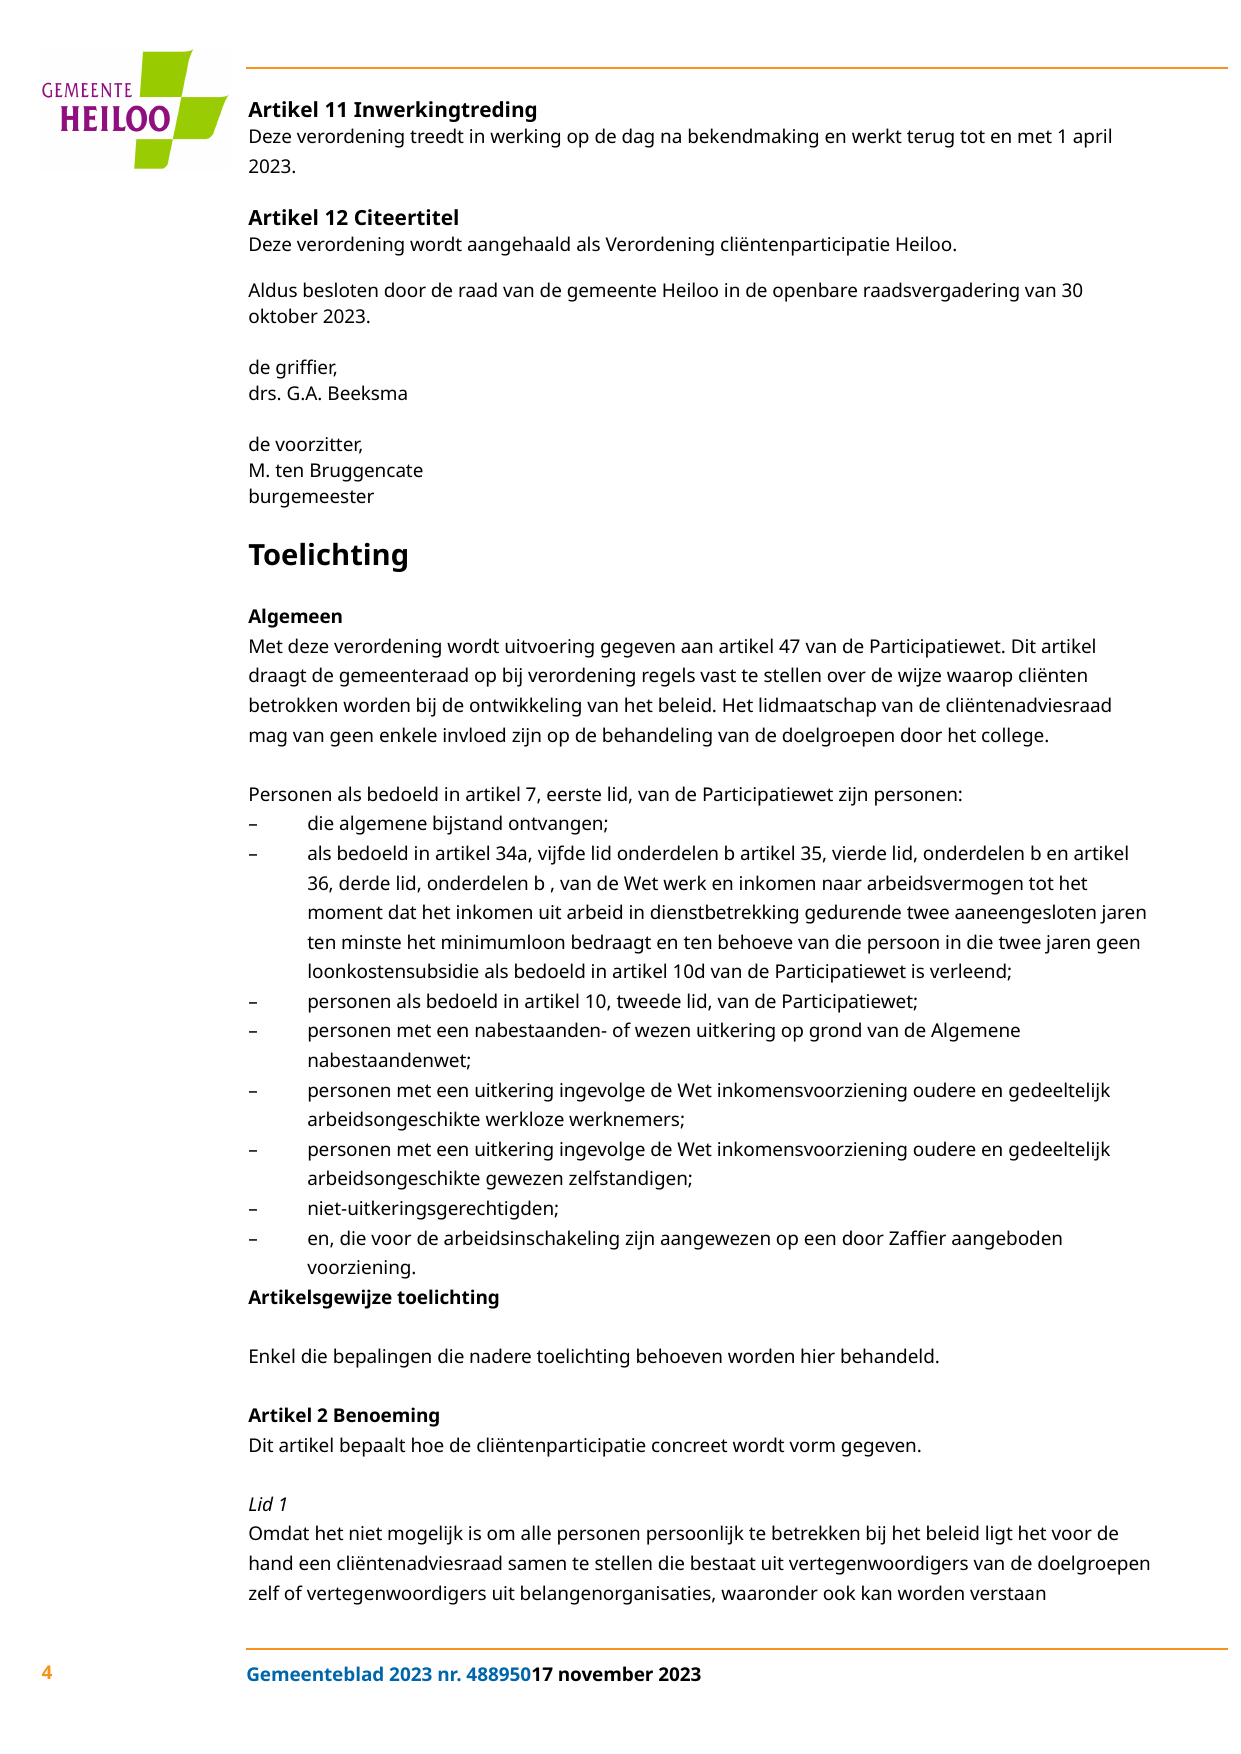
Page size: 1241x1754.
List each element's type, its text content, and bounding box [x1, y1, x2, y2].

text Deze verordening wordt aangehaald als Verordening cliëntenparticipatie Heiloo. [248, 232, 1152, 257]
text Artikel 2 Benoeming [248, 1402, 1152, 1428]
text burgemeester [248, 483, 1152, 509]
text Aldus besloten door de raad van de gemeente Heiloo in de openbare raadsvergadering van 30 oktober 2023. [248, 277, 1152, 329]
text Artikel 11 Inwerkingtreding [248, 95, 1152, 123]
text Artikelsgewijze toelichting [248, 1284, 1152, 1309]
list niet-uitkeringsgerechtigden; [248, 1195, 1152, 1221]
text Algemeen [248, 603, 1152, 629]
text Lid 1 [248, 1491, 1152, 1517]
list personen met een uitkering ingevolge de Wet inkomensvoorziening oudere en gedeeltelijk arbeidsongeschikte gewezen zelfstandigen; [248, 1136, 1152, 1191]
list personen met een uitkering ingevolge de Wet inkomensvoorziening oudere en gedeeltelijk arbeidsongeschikte werkloze werknemers; [248, 1077, 1152, 1132]
text Artikel 12 Citeertitel [248, 203, 1152, 232]
list die algemene bijstand ontvangen; [248, 811, 1152, 836]
text de voorzitter, [248, 432, 1152, 457]
text Omdat het niet mogelijk is om alle personen persoonlijk te betrekken bij het beleid ligt het voor de hand een cliëntenadviesraad samen te stellen die bestaat uit vertegenwoordigers van de doelgroepen zelf of vertegenwoordigers uit belangenorganisaties, waaronder ook kan worden verstaan [248, 1521, 1152, 1605]
text de griffier, [248, 354, 1152, 380]
text Toelichting [248, 534, 1152, 574]
list en, die voor de arbeidsinschakeling zijn aangewezen op een door Zaffier aangeboden voorziening. [248, 1225, 1152, 1280]
text Dit artikel bepaalt hoe de cliëntenparticipatie concreet wordt vorm gegeven. [248, 1432, 1152, 1457]
list personen als bedoeld in artikel 10, tweede lid, van de Participatiewet; [248, 988, 1152, 1014]
list personen met een nabestaanden- of wezen uitkering op grond van de Algemene nabestaandenwet; [248, 1018, 1152, 1073]
text M. ten Bruggencate [248, 457, 1152, 483]
list als bedoeld in artikel 34a, vijfde lid onderdelen b artikel 35, vierde lid, onderdelen b en artikel 36, derde lid, onderdelen b , van de Wet werk en inkomen naar arbeidsvermogen tot het moment dat het inkomen uit arbeid in dienstbetrekking gedurende twee aaneengesloten jaren ten minste het minimumloon bedraagt en ten behoeve van die persoon in die twee jaren geen loonkostensubsidie als bedoeld in artikel 10d van de Participatiewet is verleend; [248, 840, 1152, 984]
text Personen als bedoeld in artikel 7, eerste lid, van de Participatiewet zijn personen: [248, 781, 1152, 807]
text drs. G.A. Beeksma [248, 380, 1152, 406]
text Deze verordening treedt in werking op de dag na bekendmaking en werkt terug tot en met 1 april 2023. [248, 123, 1152, 178]
text Met deze verordening wordt uitvoering gegeven aan artikel 47 van de Participatiewet. Dit artikel draagt de gemeenteraad op bij verordening regels vast te stellen over de wijze waarop cliënten betrokken worden bij de ontwikkeling van het beleid. Het lidmaatschap van de cliëntenadviesraad mag van geen enkele invloed zijn op de behandeling van de doelgroepen door het college. [248, 633, 1152, 747]
picture [41, 47, 231, 172]
text Enkel die bepalingen die nadere toelichting behoeven worden hier behandeld. [248, 1343, 1152, 1369]
